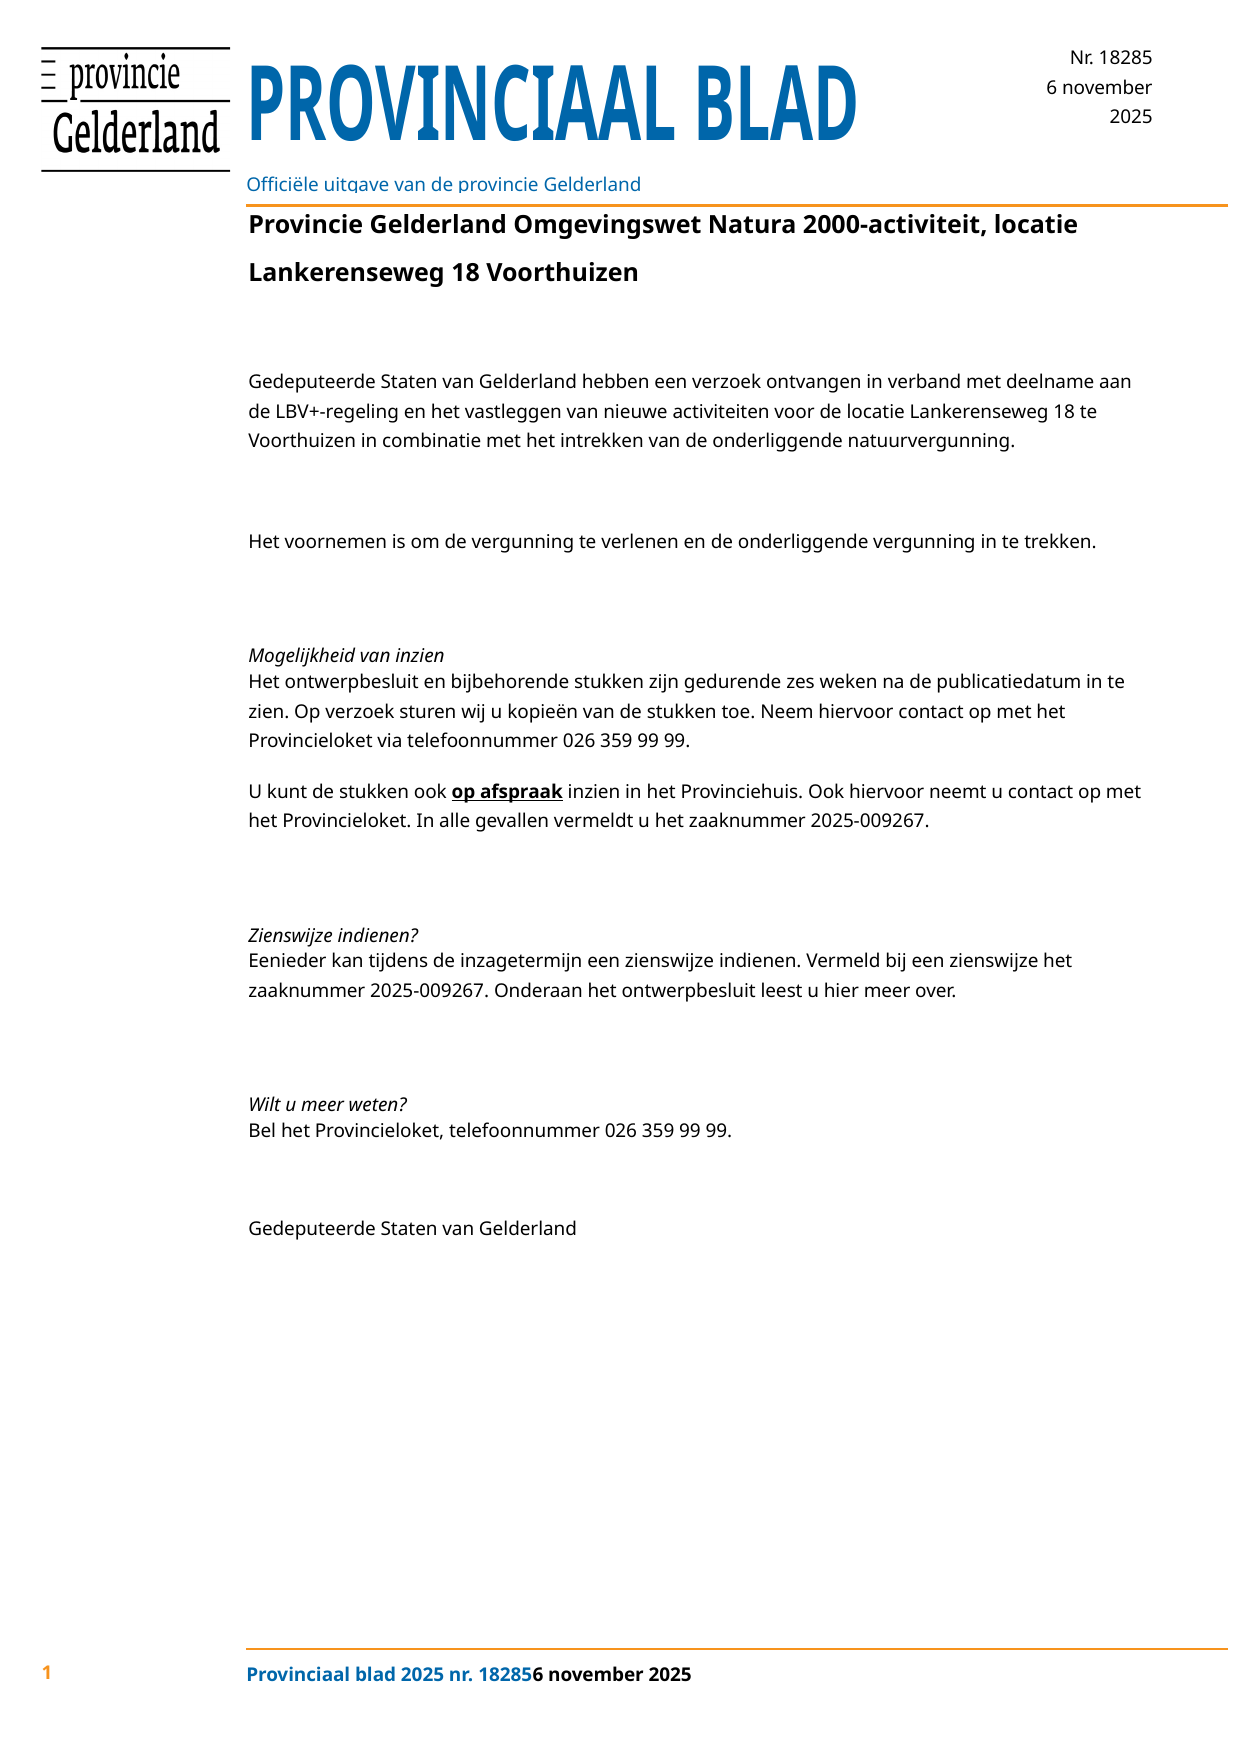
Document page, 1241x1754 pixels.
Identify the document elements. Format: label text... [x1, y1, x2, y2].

text Eenieder kan tijdens de inzagetermijn een zienswijze indienen. Vermeld bij een zienswijze het zaaknummer 2025-009267. Onderaan het ontwerpbesluit leest u hier meer over. [248, 948, 1152, 1003]
text Het ontwerpbesluit en bijbehorende stukken zijn gedurende zes weken na de publicatiedatum in te zien. Op verzoek sturen wij u kopieën van de stukken toe. Neem hiervoor contact op met het Provincieloket via telefoonnummer 026 359 99 99. [248, 668, 1152, 753]
text Het voornemen is om de vergunning te verlenen en de onderliggende vergunning in te trekken. [248, 528, 1152, 554]
picture [41, 47, 231, 172]
text Gedeputeerde Staten van Gelderland hebben een verzoek ontvangen in verband met deelname aan de LBV+-regeling en het vastleggen van nieuwe activiteiten voor de locatie Lankerenseweg 18 te Voorthuizen in combinatie met het intrekken van de onderliggende natuurvergunning. [248, 368, 1152, 453]
text Gedeputeerde Staten van Gelderland [248, 1216, 1152, 1241]
text Bel het Provincieloket, telefoonnummer 026 359 99 99. [248, 1117, 1152, 1143]
text Provincie Gelderland Omgevingswet Natura 2000-activiteit, locatie Lankerenseweg 18 Voorthuizen [248, 207, 1152, 288]
text Zienswijze indienen? [248, 922, 1152, 948]
text Mogelijkheid van inzien [248, 643, 1152, 668]
text U kunt de stukken ook op afspraak inzien in het Provinciehuis. Ook hiervoor neemt u contact op met het Provincieloket. In alle gevallen vermeldt u het zaaknummer 2025-009267. [248, 778, 1152, 833]
text Wilt u meer weten? [248, 1092, 1152, 1117]
